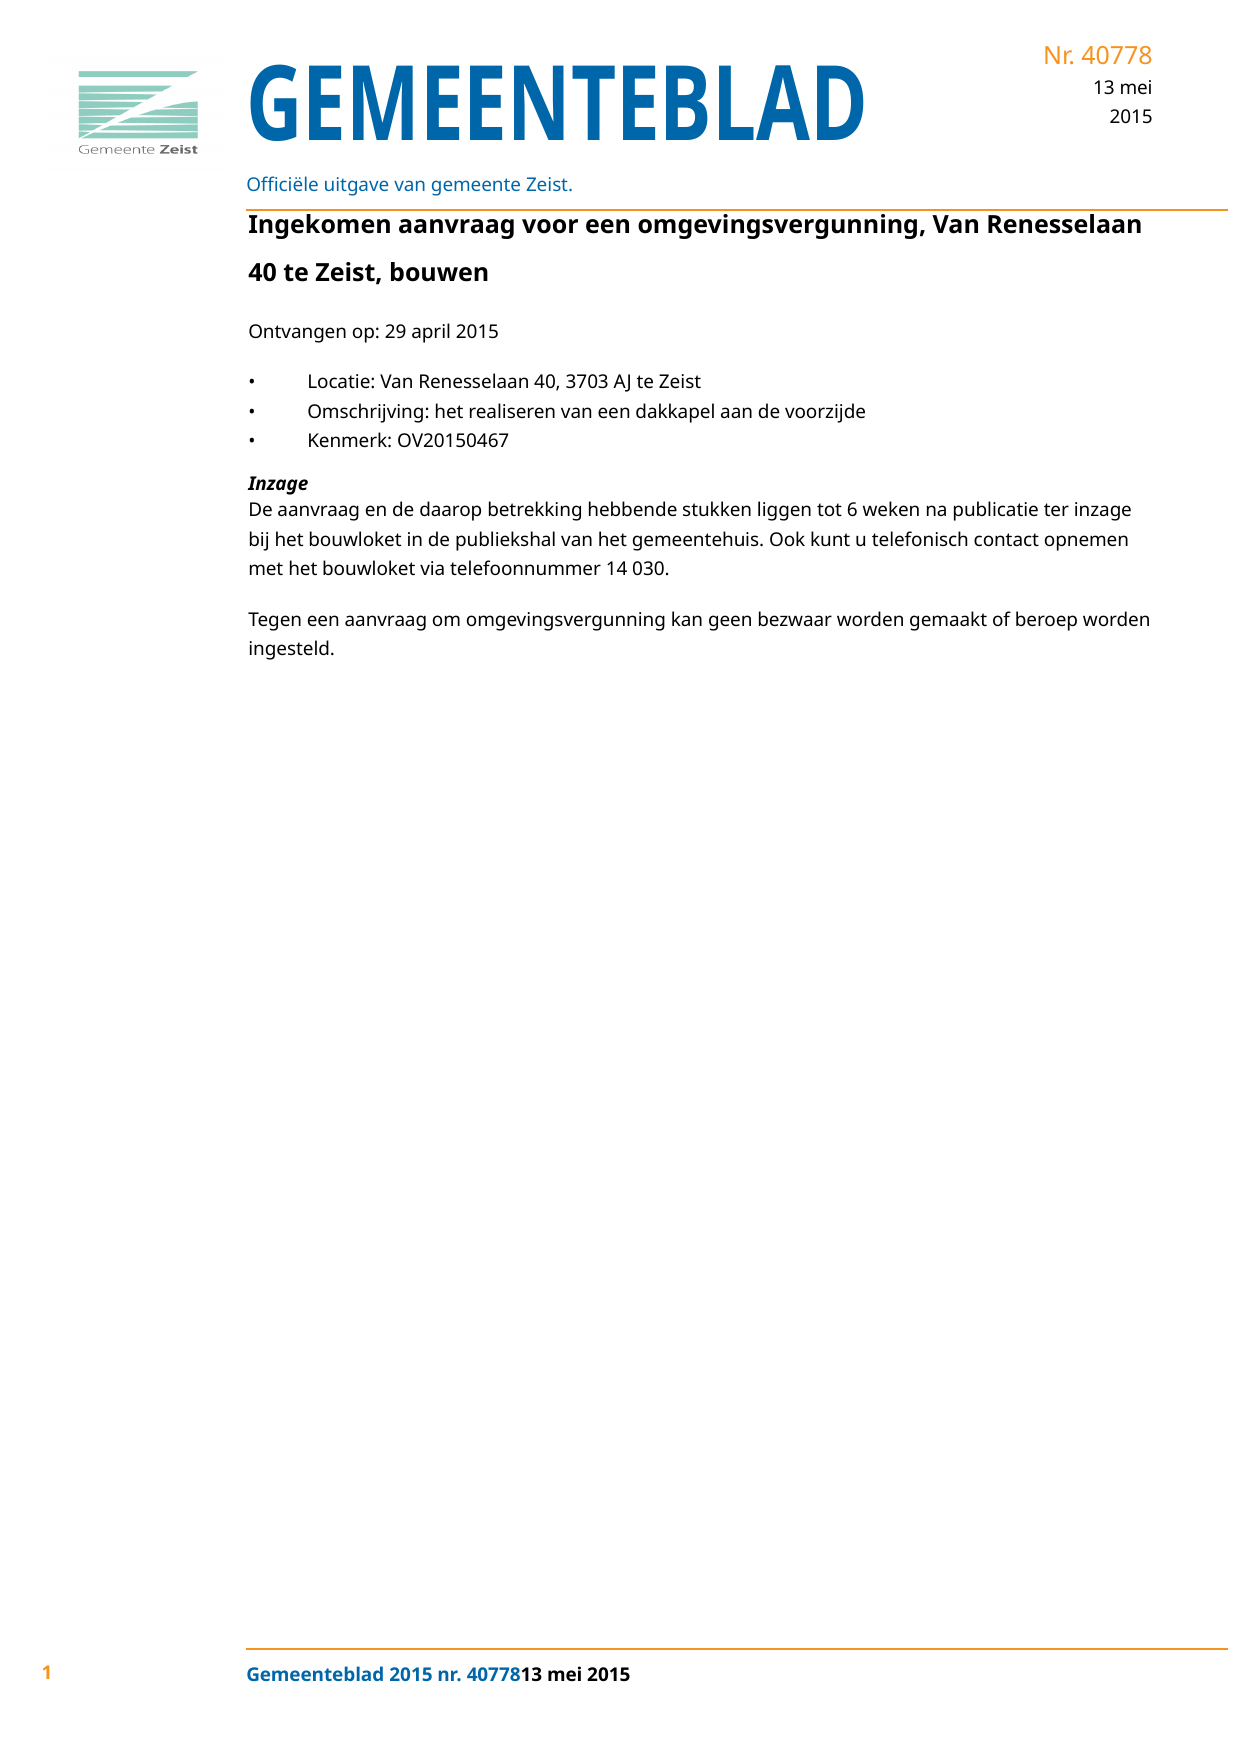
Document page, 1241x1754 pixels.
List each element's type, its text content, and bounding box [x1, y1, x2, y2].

list Locatie: Van Renesselaan 40, 3703 AJ te Zeist [248, 368, 1152, 394]
text Ontvangen op: 29 april 2015 [248, 318, 1152, 344]
text Ingekomen aanvraag voor een omgevingsvergunning, Van Renesselaan 40 te Zeist, bouwen [248, 211, 1152, 288]
list Kenmerk: OV20150467 [248, 427, 1152, 453]
list Omschrijving: het realiseren van een dakkapel aan de voorzijde [248, 398, 1152, 424]
text De aanvraag en de daarop betrekking hebbende stukken liggen tot 6 weken na publicatie ter inzage bij het bouwloket in de publiekshal van het gemeentehuis. Ook kunt u telefonisch contact opnemen met het bouwloket via telefoonnummer 14 030. [248, 496, 1152, 581]
picture [41, 47, 231, 172]
text Inzage [248, 471, 1152, 496]
text Tegen een aanvraag om omgevingsvergunning kan geen bezwaar worden gemaakt of beroep worden ingesteld. [248, 606, 1152, 661]
